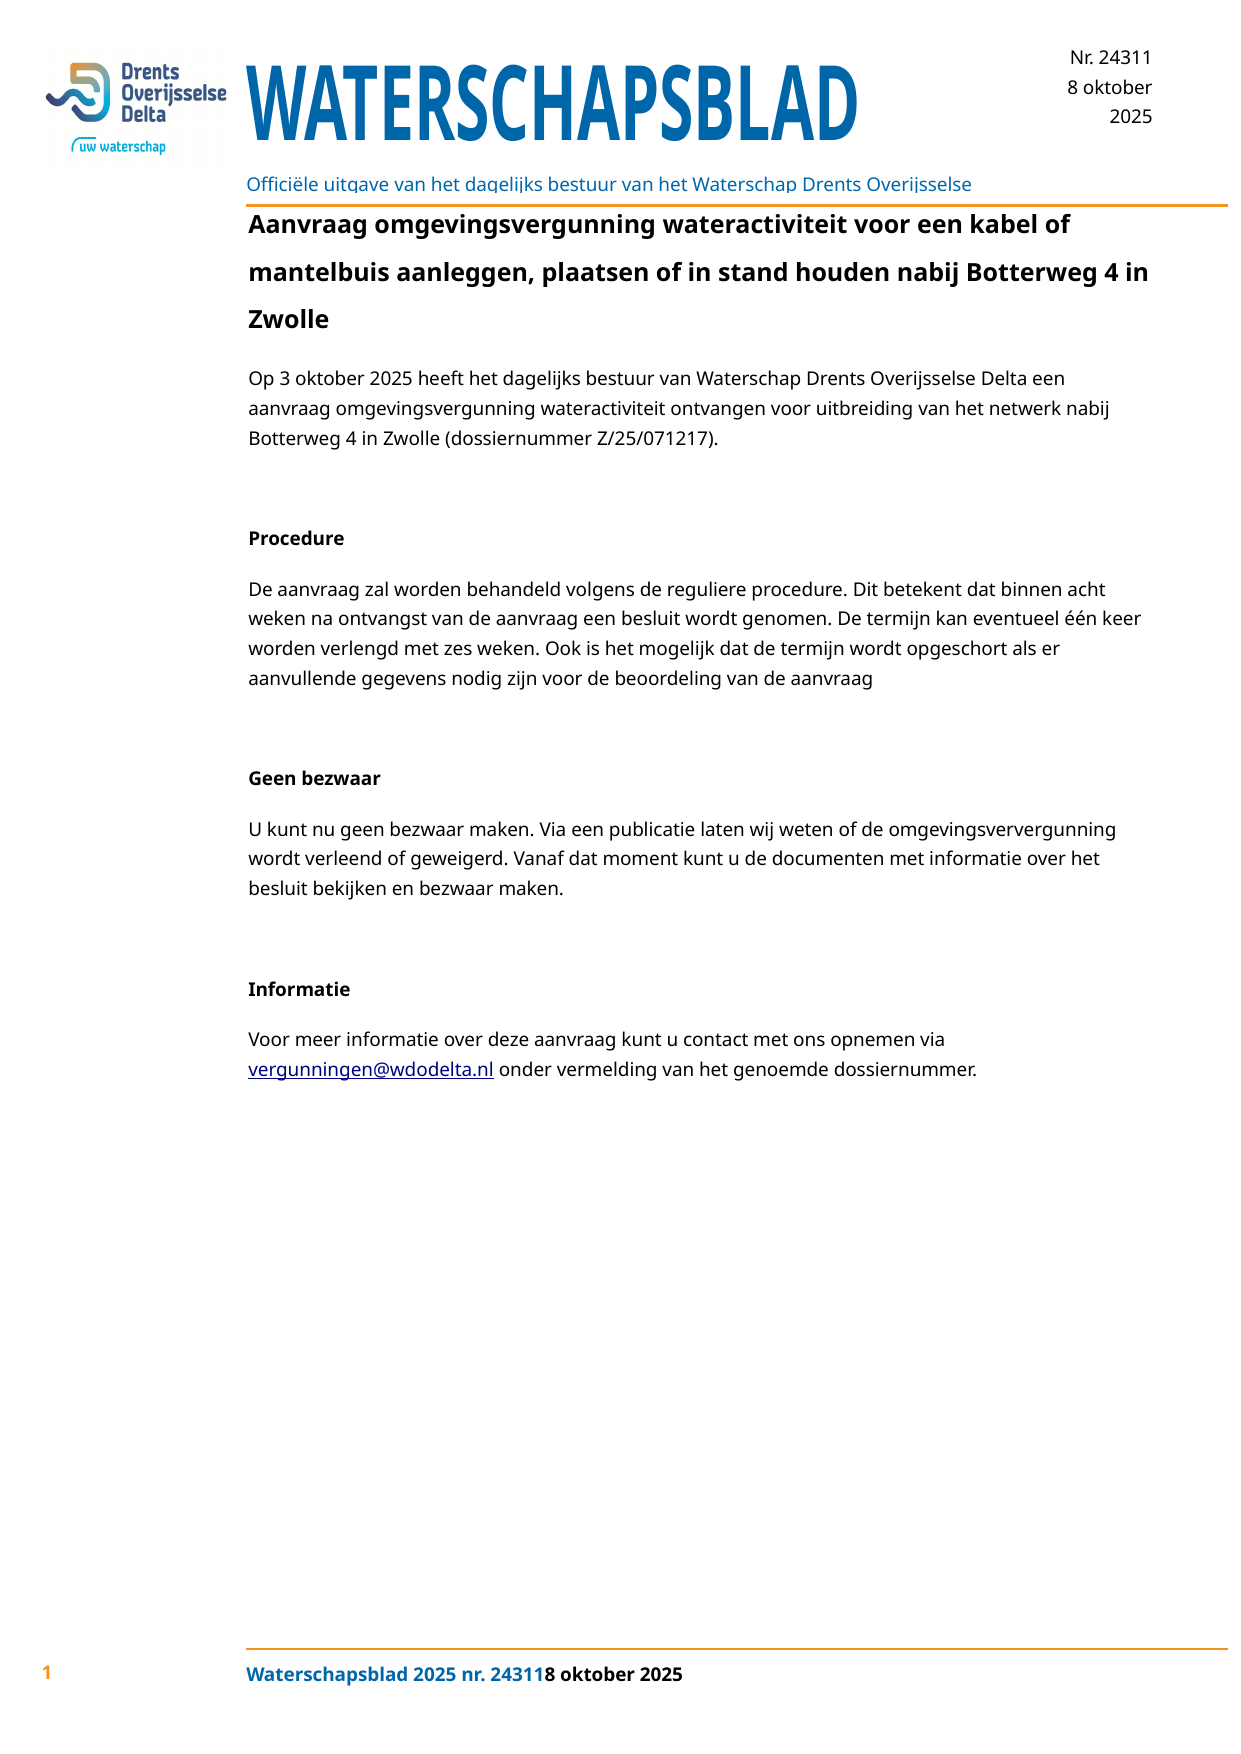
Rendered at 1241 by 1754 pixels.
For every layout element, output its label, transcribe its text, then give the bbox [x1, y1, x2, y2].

picture [41, 47, 231, 172]
text Aanvraag omgevingsvergunning wateractiviteit voor een kabel of mantelbuis aanleggen, plaatsen of in stand houden nabij Botterweg 4 in Zwolle [248, 207, 1152, 336]
text Procedure [248, 526, 1152, 551]
text Voor meer informatie over deze aanvraag kunt u contact met ons opnemen via vergunningen@wdodelta.nl onder vermelding van het genoemde dossiernummer. [248, 1026, 1152, 1082]
text De aanvraag zal worden behandeld volgens de reguliere procedure. Dit betekent dat binnen acht weken na ontvangst van de aanvraag een besluit wordt genomen. De termijn kan eventueel één keer worden verlengd met zes weken. Ook is het mogelijk dat de termijn wordt opgeschort als er aanvullende gegevens nodig zijn voor de beoordeling van de aanvraag [248, 576, 1152, 690]
text Geen bezwaar [248, 766, 1152, 791]
text Informatie [248, 976, 1152, 1002]
text U kunt nu geen bezwaar maken. Via een publicatie laten wij weten of de omgevingsververgunning wordt verleend of geweigerd. Vanaf dat moment kunt u de documenten met informatie over het besluit bekijken en bezwaar maken. [248, 816, 1152, 901]
text Op 3 oktober 2025 heeft het dagelijks bestuur van Waterschap Drents Overijsselse Delta een aanvraag omgevingsvergunning wateractiviteit ontvangen voor uitbreiding van het netwerk nabij Botterweg 4 in Zwolle (dossiernummer Z/25/071217). [248, 366, 1152, 450]
